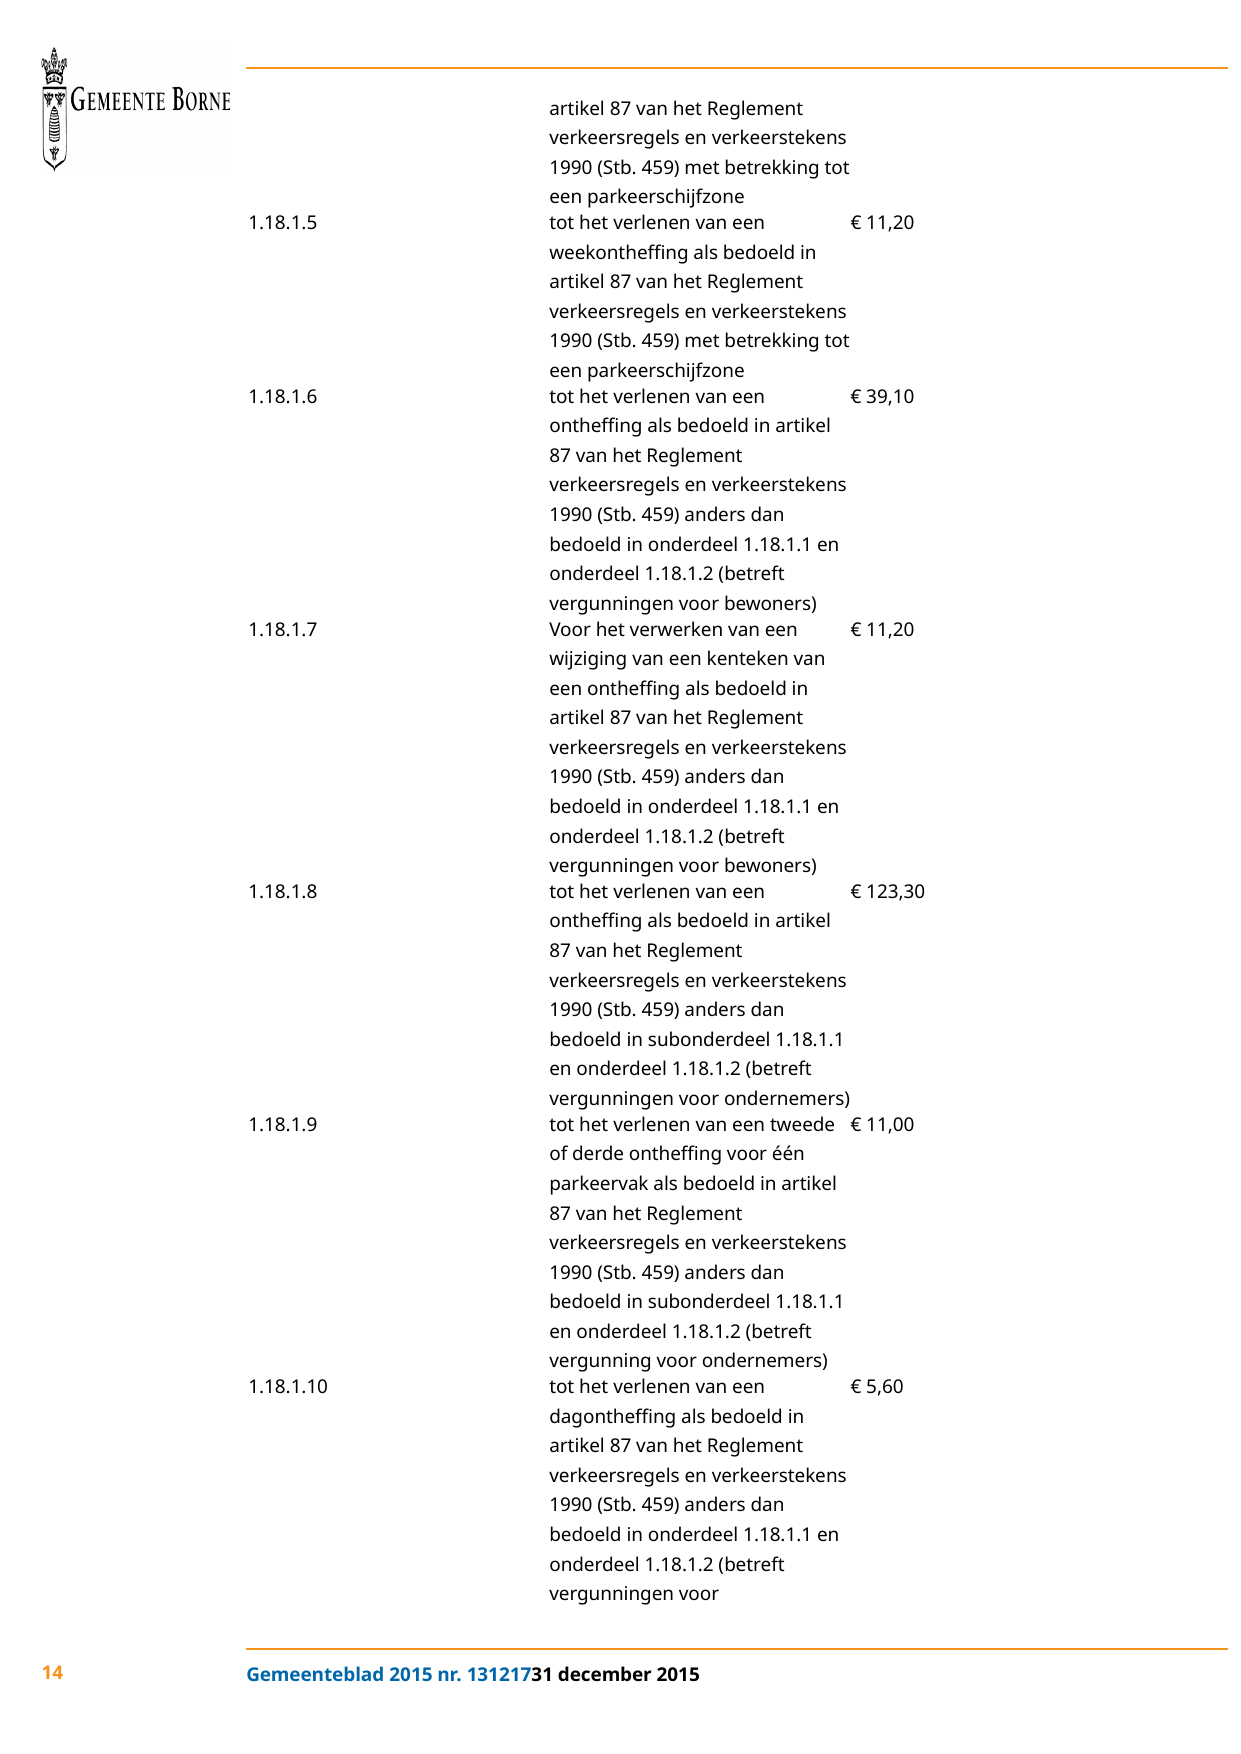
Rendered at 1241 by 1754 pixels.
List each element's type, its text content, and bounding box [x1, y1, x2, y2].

table_cell Voor het verwerken van een wijziging van een kenteken van een ontheffing als bedoeld in artikel 87 van het Reglement verkeersregels en verkeerstekens 1990 (Stb. 459) anders dan bedoeld in onderdeel 1.18.1.1 en onderdeel 1.18.1.2 (betreft vergunningen voor bewoners) [549, 616, 850, 878]
table_cell 1.18.1.8 [248, 878, 549, 1111]
table_cell tot het verlenen van een ontheffing als bedoeld in artikel 87 van het Reglement verkeersregels en verkeerstekens 1990 (Stb. 459) anders dan bedoeld in onderdeel 1.18.1.1 en onderdeel 1.18.1.2 (betreft vergunningen voor bewoners) [549, 383, 850, 616]
table_cell € 5,60 [850, 1373, 1152, 1606]
table_cell tot het verlenen van een weekontheffing als bedoeld in artikel 87 van het Reglement verkeersregels en verkeerstekens 1990 (Stb. 459) met betrekking tot een parkeerschijfzone [549, 209, 850, 383]
table_cell € 123,30 [850, 878, 1152, 1111]
table_cell [850, 95, 1152, 209]
table_cell tot het verlenen van een dagontheffing als bedoeld in artikel 87 van het Reglement verkeersregels en verkeerstekens 1990 (Stb. 459) anders dan bedoeld in onderdeel 1.18.1.1 en onderdeel 1.18.1.2 (betreft vergunningen voor [549, 1373, 850, 1606]
table_cell € 11,20 [850, 209, 1152, 383]
table_cell 1.18.1.6 [248, 383, 549, 616]
table_cell € 11,20 [850, 616, 1152, 878]
table_cell 1.18.1.5 [248, 209, 549, 383]
table_cell tot het verlenen van een ontheffing als bedoeld in artikel 87 van het Reglement verkeersregels en verkeerstekens 1990 (Stb. 459) anders dan bedoeld in subonderdeel 1.18.1.1 en onderdeel 1.18.1.2 (betreft vergunningen voor ondernemers) [549, 878, 850, 1111]
table_cell 1.18.1.7 [248, 616, 549, 878]
table_cell 1.18.1.10 [248, 1373, 549, 1606]
table_cell 1.18.1.9 [248, 1111, 549, 1373]
table_cell artikel 87 van het Reglement verkeersregels en verkeerstekens 1990 (Stb. 459) met betrekking tot een parkeerschijfzone [549, 95, 850, 209]
picture [41, 47, 231, 172]
table_cell € 11,00 [850, 1111, 1152, 1373]
table_cell [248, 95, 549, 209]
table_cell € 39,10 [850, 383, 1152, 616]
table_cell tot het verlenen van een tweede of derde ontheffing voor één parkeervak als bedoeld in artikel 87 van het Reglement verkeersregels en verkeerstekens 1990 (Stb. 459) anders dan bedoeld in subonderdeel 1.18.1.1 en onderdeel 1.18.1.2 (betreft vergunning voor ondernemers) [549, 1111, 850, 1373]
